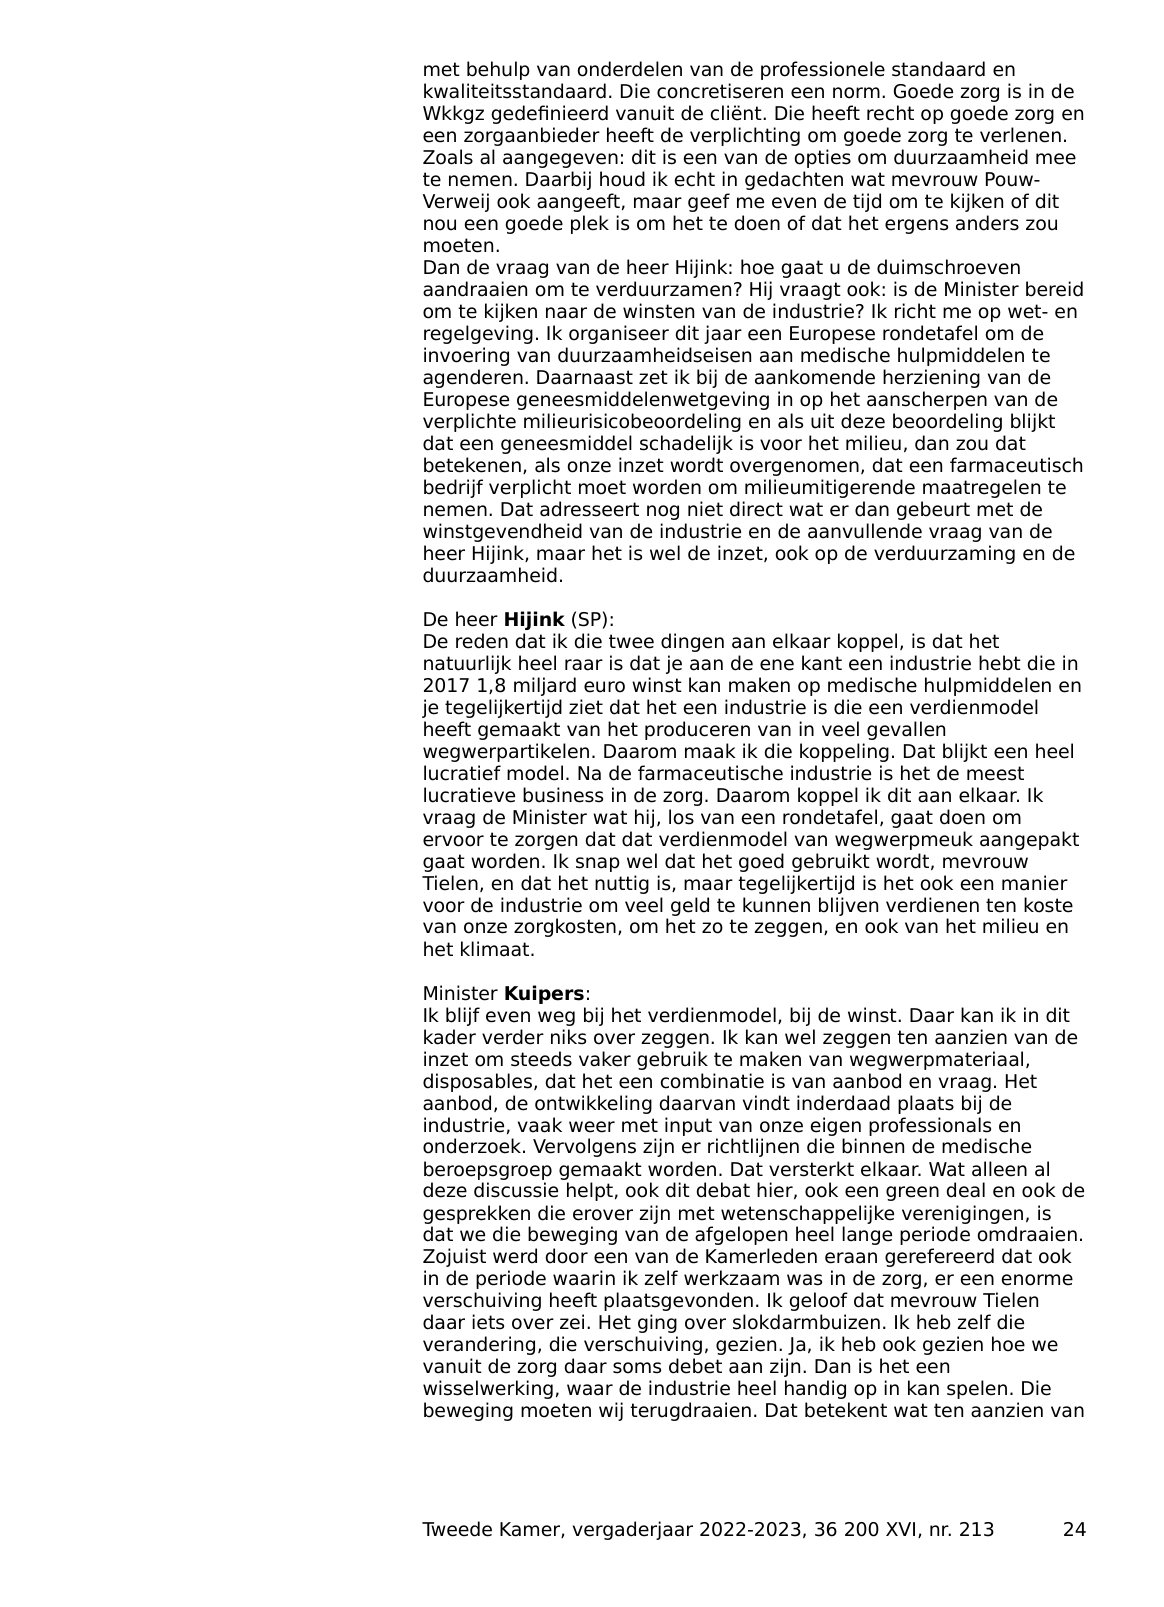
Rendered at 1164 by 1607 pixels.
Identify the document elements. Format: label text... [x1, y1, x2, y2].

text De reden dat ik die twee dingen aan elkaar koppel, is dat het natuurlijk heel raar is dat je aan de ene kant een industrie hebt die in 2017 1,8 miljard euro winst kan maken op medische hulpmiddelen en je tegelijkertijd ziet dat het een industrie is die een verdienmodel heeft gemaakt van het produceren van in veel gevallen wegwerpartikelen. Daarom maak ik die koppeling. Dat blijkt een heel lucratief model. Na de farmaceutische industrie is het de meest lucratieve business in de zorg. Daarom koppel ik dit aan elkaar. Ik vraag de Minister wat hij, los van een rondetafel, gaat doen om ervoor te zorgen dat dat verdienmodel van wegwerpmeuk aangepakt gaat worden. Ik snap wel dat het goed gebruikt wordt, mevrouw Tielen, en dat het nuttig is, maar tegelijkertijd is het ook een manier voor de industrie om veel geld te kunnen blijven verdienen ten koste van onze zorgkosten, om het zo te zeggen, en ook van het milieu en het klimaat. [422, 631, 1087, 960]
text Minister Kuipers: [422, 983, 1087, 1004]
text De heer Hijink (SP): [422, 609, 1087, 631]
text Dan de vraag van de heer Hijink: hoe gaat u de duimschroeven aandraaien om te verduurzamen? Hij vraagt ook: is de Minister bereid om te kijken naar de winsten van de industrie? Ik richt me op wet- en regelgeving. Ik organiseer dit jaar een Europese rondetafel om de invoering van duurzaamheidseisen aan medische hulpmiddelen te agenderen. Daarnaast zet ik bij de aankomende herziening van de Europese geneesmiddelenwetgeving in op het aanscherpen van de verplichte milieurisicobeoordeling en als uit deze beoordeling blijkt dat een geneesmiddel schadelijk is voor het milieu, dan zou dat betekenen, als onze inzet wordt overgenomen, dat een farmaceutisch bedrijf verplicht moet worden om milieumitigerende maatregelen te nemen. Dat adresseert nog niet direct wat er dan gebeurt met de winstgevendheid van de industrie en de aanvullende vraag van de heer Hijink, maar het is wel de inzet, ook op de verduurzaming en de duurzaamheid. [422, 257, 1087, 587]
text met behulp van onderdelen van de professionele standaard en kwaliteitsstandaard. Die concretiseren een norm. Goede zorg is in de Wkkgz gedefinieerd vanuit de cliënt. Die heeft recht op goede zorg en een zorgaanbieder heeft de verplichting om goede zorg te verlenen. Zoals al aangegeven: dit is een van de opties om duurzaamheid mee te nemen. Daarbij houd ik echt in gedachten wat mevrouw Pouw-Verweij ook aangeeft, maar geef me even de tijd om te kijken of dit nou een goede plek is om het te doen of dat het ergens anders zou moeten. [422, 59, 1087, 257]
text Ik blijf even weg bij het verdienmodel, bij de winst. Daar kan ik in dit kader verder niks over zeggen. Ik kan wel zeggen ten aanzien van de inzet om steeds vaker gebruik te maken van wegwerpmateriaal, disposables, dat het een combinatie is van aanbod en vraag. Het aanbod, de ontwikkeling daarvan vindt inderdaad plaats bij de industrie, vaak weer met input van onze eigen professionals en onderzoek. Vervolgens zijn er richtlijnen die binnen de medische beroepsgroep gemaakt worden. Dat versterkt elkaar. Wat alleen al deze discussie helpt, ook dit debat hier, ook een green deal en ook de gesprekken die erover zijn met wetenschappelijke verenigingen, is dat we die beweging van de afgelopen heel lange periode omdraaien. Zojuist werd door een van de Kamerleden eraan gerefereerd dat ook in de periode waarin ik zelf werkzaam was in de zorg, er een enorme verschuiving heeft plaatsgevonden. Ik geloof dat mevrouw Tielen daar iets over zei. Het ging over slokdarmbuizen. Ik heb zelf die verandering, die verschuiving, gezien. Ja, ik heb ook gezien hoe we vanuit de zorg daar soms debet aan zijn. Dan is het een wisselwerking, waar de industrie heel handig op in kan spelen. Die beweging moeten wij terugdraaien. Dat betekent wat ten aanzien van [422, 1004, 1087, 1422]
